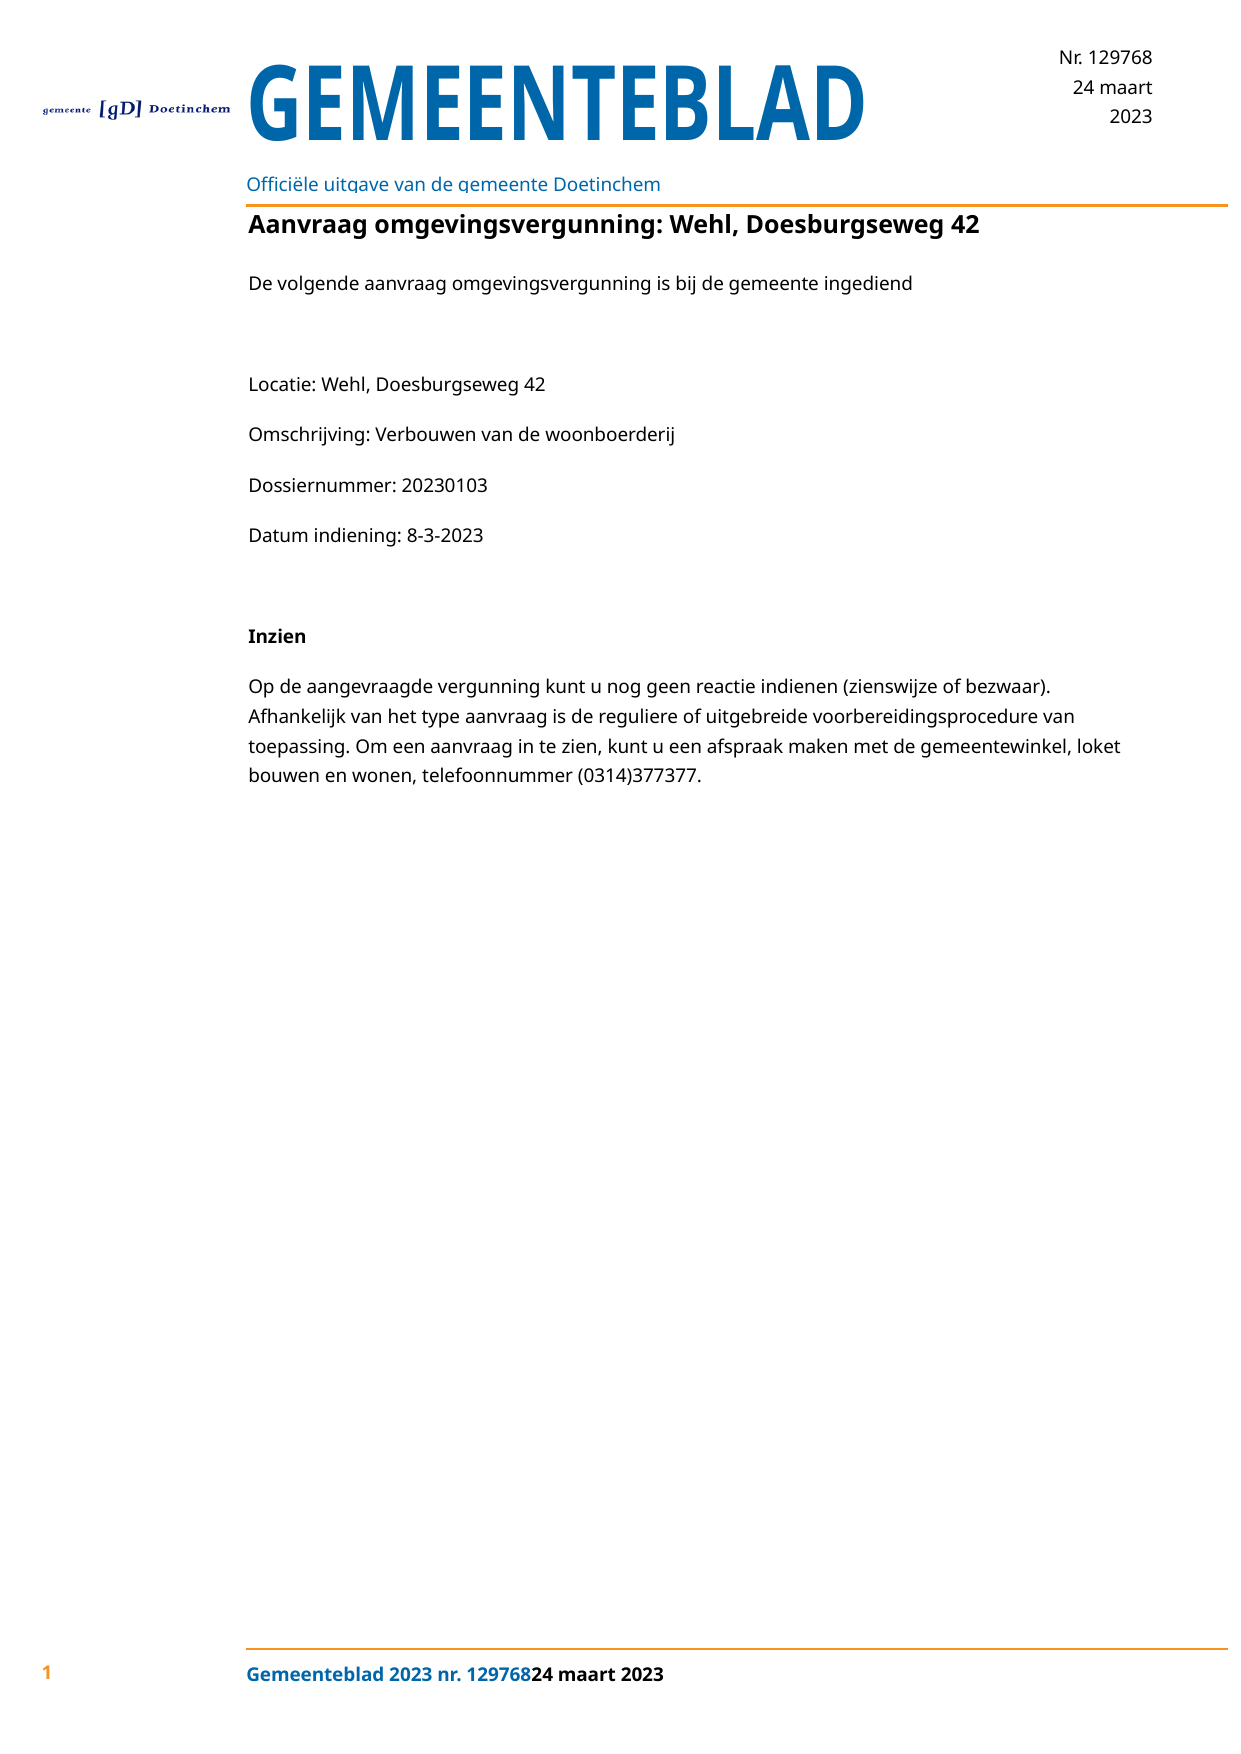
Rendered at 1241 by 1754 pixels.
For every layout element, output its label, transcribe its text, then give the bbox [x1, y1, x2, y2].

text Inzien [248, 623, 1152, 649]
text Omschrijving: Verbouwen van de woonboerderij [248, 422, 1152, 447]
text De volgende aanvraag omgevingsvergunning is bij de gemeente ingediend [248, 270, 1152, 296]
text Dossiernummer: 20230103 [248, 472, 1152, 498]
picture [41, 47, 231, 172]
text Locatie: Wehl, Doesburgseweg 42 [248, 371, 1152, 397]
text Datum indiening: 8-3-2023 [248, 522, 1152, 548]
text Op de aangevraagde vergunning kunt u nog geen reactie indienen (zienswijze of bezwaar). Afhankelijk van het type aanvraag is de reguliere of uitgebreide voorbereidingsprocedure van toepassing. Om een aanvraag in te zien, kunt u een afspraak maken met de gemeentewinkel, loket bouwen en wonen, telefoonnummer (0314)377377. [248, 674, 1152, 788]
text Aanvraag omgevingsvergunning: Wehl, Doesburgseweg 42 [248, 207, 1152, 241]
